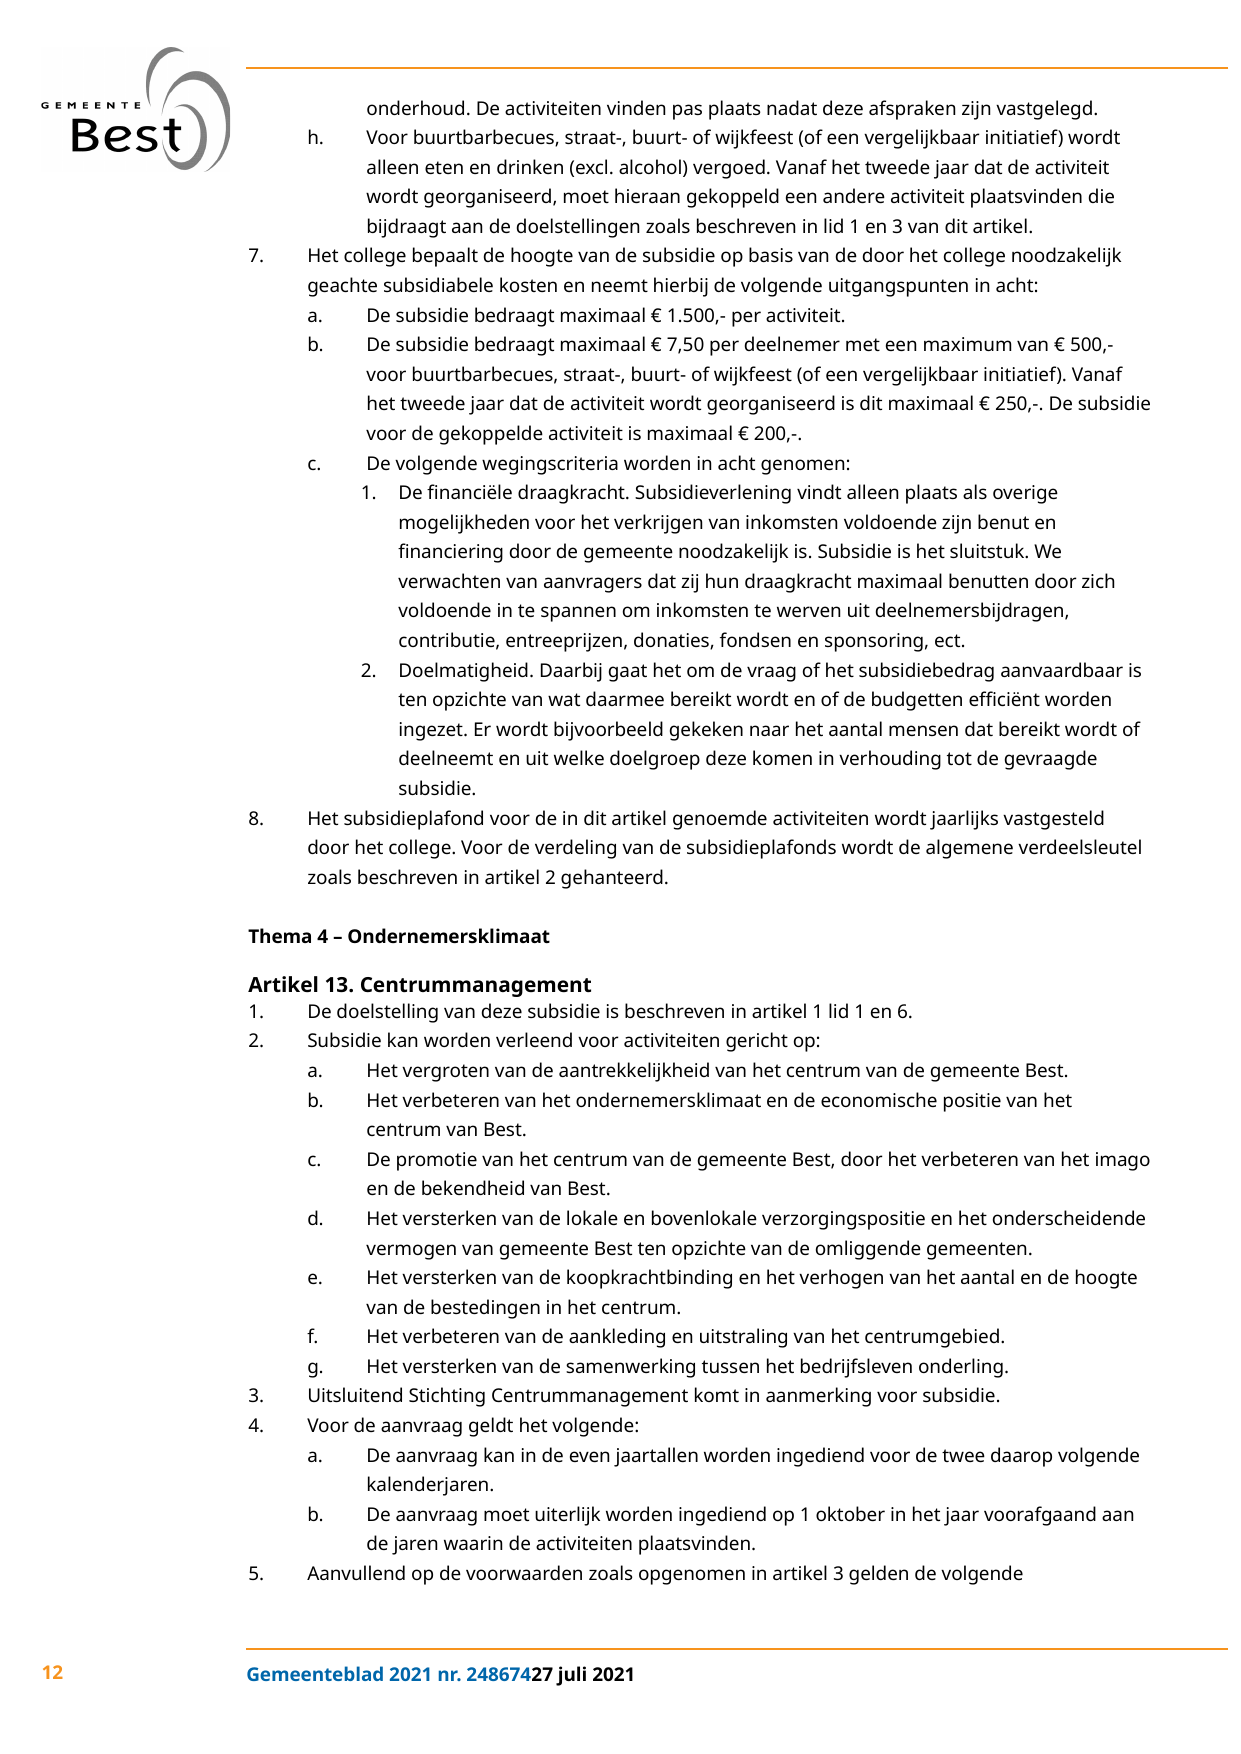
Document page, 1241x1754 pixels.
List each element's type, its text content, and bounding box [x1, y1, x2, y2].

list De promotie van het centrum van de gemeente Best, door het verbeteren van het imago en de bekendheid van Best. [307, 1146, 1152, 1201]
list Subsidie kan worden verleend voor activiteiten gericht op: [248, 1028, 1152, 1053]
list Het versterken van de lokale en bovenlokale verzorgingspositie en het onderscheidende vermogen van gemeente Best ten opzichte van de omliggende gemeenten. [307, 1205, 1152, 1261]
list Het versterken van de samenwerking tussen het bedrijfsleven onderling. [307, 1353, 1152, 1379]
list onderhoud. De activiteiten vinden pas plaats nadat deze afspraken zijn vastgelegd. [307, 95, 1152, 121]
list De subsidie bedraagt maximaal € 7,50 per deelnemer met een maximum van € 500,- voor buurtbarbecues, straat-, buurt- of wijkfeest (of een vergelijkbaar initiatief). Vanaf het tweede jaar dat de activiteit wordt georganiseerd is dit maximaal € 250,-. De subsidie voor de gekoppelde activiteit is maximaal € 200,-. [307, 331, 1152, 446]
list Voor buurtbarbecues, straat-, buurt- of wijkfeest (of een vergelijkbaar initiatief) wordt alleen eten en drinken (excl. alcohol) vergoed. Vanaf het tweede jaar dat de activiteit wordt georganiseerd, moet hieraan gekoppeld een andere activiteit plaatsvinden die bijdraagt aan de doelstellingen zoals beschreven in lid 1 en 3 van dit artikel. [307, 124, 1152, 239]
list De volgende wegingscriteria worden in acht genomen: [307, 450, 1152, 476]
list Aanvullend op de voorwaarden zoals opgenomen in artikel 3 gelden de volgende [248, 1560, 1152, 1586]
list De doelstelling van deze subsidie is beschreven in artikel 1 lid 1 en 6. [248, 998, 1152, 1024]
list De aanvraag moet uiterlijk worden ingediend op 1 oktober in het jaar voorafgaand aan de jaren waarin de activiteiten plaatsvinden. [307, 1501, 1152, 1556]
list Doelmatigheid. Daarbij gaat het om de vraag of het subsidiebedrag aanvaardbaar is ten opzichte van wat daarmee bereikt wordt en of de budgetten efficiënt worden ingezet. Er wordt bijvoorbeeld gekeken naar het aantal mensen dat bereikt wordt of deelneemt en uit welke doelgroep deze komen in verhouding tot de gevraagde subsidie. [361, 657, 1152, 801]
list Het college bepaalt de hoogte van de subsidie op basis van de door het college noodzakelijk geachte subsidiabele kosten en neemt hierbij de volgende uitgangspunten in acht: [248, 243, 1152, 298]
list Het subsidieplafond voor de in dit artikel genoemde activiteiten wordt jaarlijks vastgesteld door het college. Voor de verdeling van de subsidieplafonds wordt de algemene verdeelsleutel zoals beschreven in artikel 2 gehanteerd. [248, 805, 1152, 890]
text Artikel 13. Centrummanagement [248, 970, 1152, 998]
list Het verbeteren van de aankleding en uitstraling van het centrumgebied. [307, 1323, 1152, 1349]
list De financiële draagkracht. Subsidieverlening vindt alleen plaats als overige mogelijkheden voor het verkrijgen van inkomsten voldoende zijn benut en financiering door de gemeente noodzakelijk is. Subsidie is het sluitstuk. We verwachten van aanvragers dat zij hun draagkracht maximaal benutten door zich voldoende in te spannen om inkomsten te werven uit deelnemersbijdragen, contributie, entreeprijzen, donaties, fondsen en sponsoring, ect. [361, 479, 1152, 653]
list De aanvraag kan in de even jaartallen worden ingediend voor de twee daarop volgende kalenderjaren. [307, 1442, 1152, 1497]
list Het versterken van de koopkrachtbinding en het verhogen van het aantal en de hoogte van de bestedingen in het centrum. [307, 1264, 1152, 1320]
list Voor de aanvraag geldt het volgende: [248, 1412, 1152, 1438]
list Uitsluitend Stichting Centrummanagement komt in aanmerking voor subsidie. [248, 1383, 1152, 1408]
picture [41, 47, 231, 172]
list De subsidie bedraagt maximaal € 1.500,- per activiteit. [307, 302, 1152, 328]
list Het vergroten van de aantrekkelijkheid van het centrum van de gemeente Best. [307, 1057, 1152, 1083]
text Thema 4 – Ondernemersklimaat [248, 923, 1152, 949]
list Het verbeteren van het ondernemersklimaat en de economische positie van het centrum van Best. [307, 1087, 1152, 1142]
